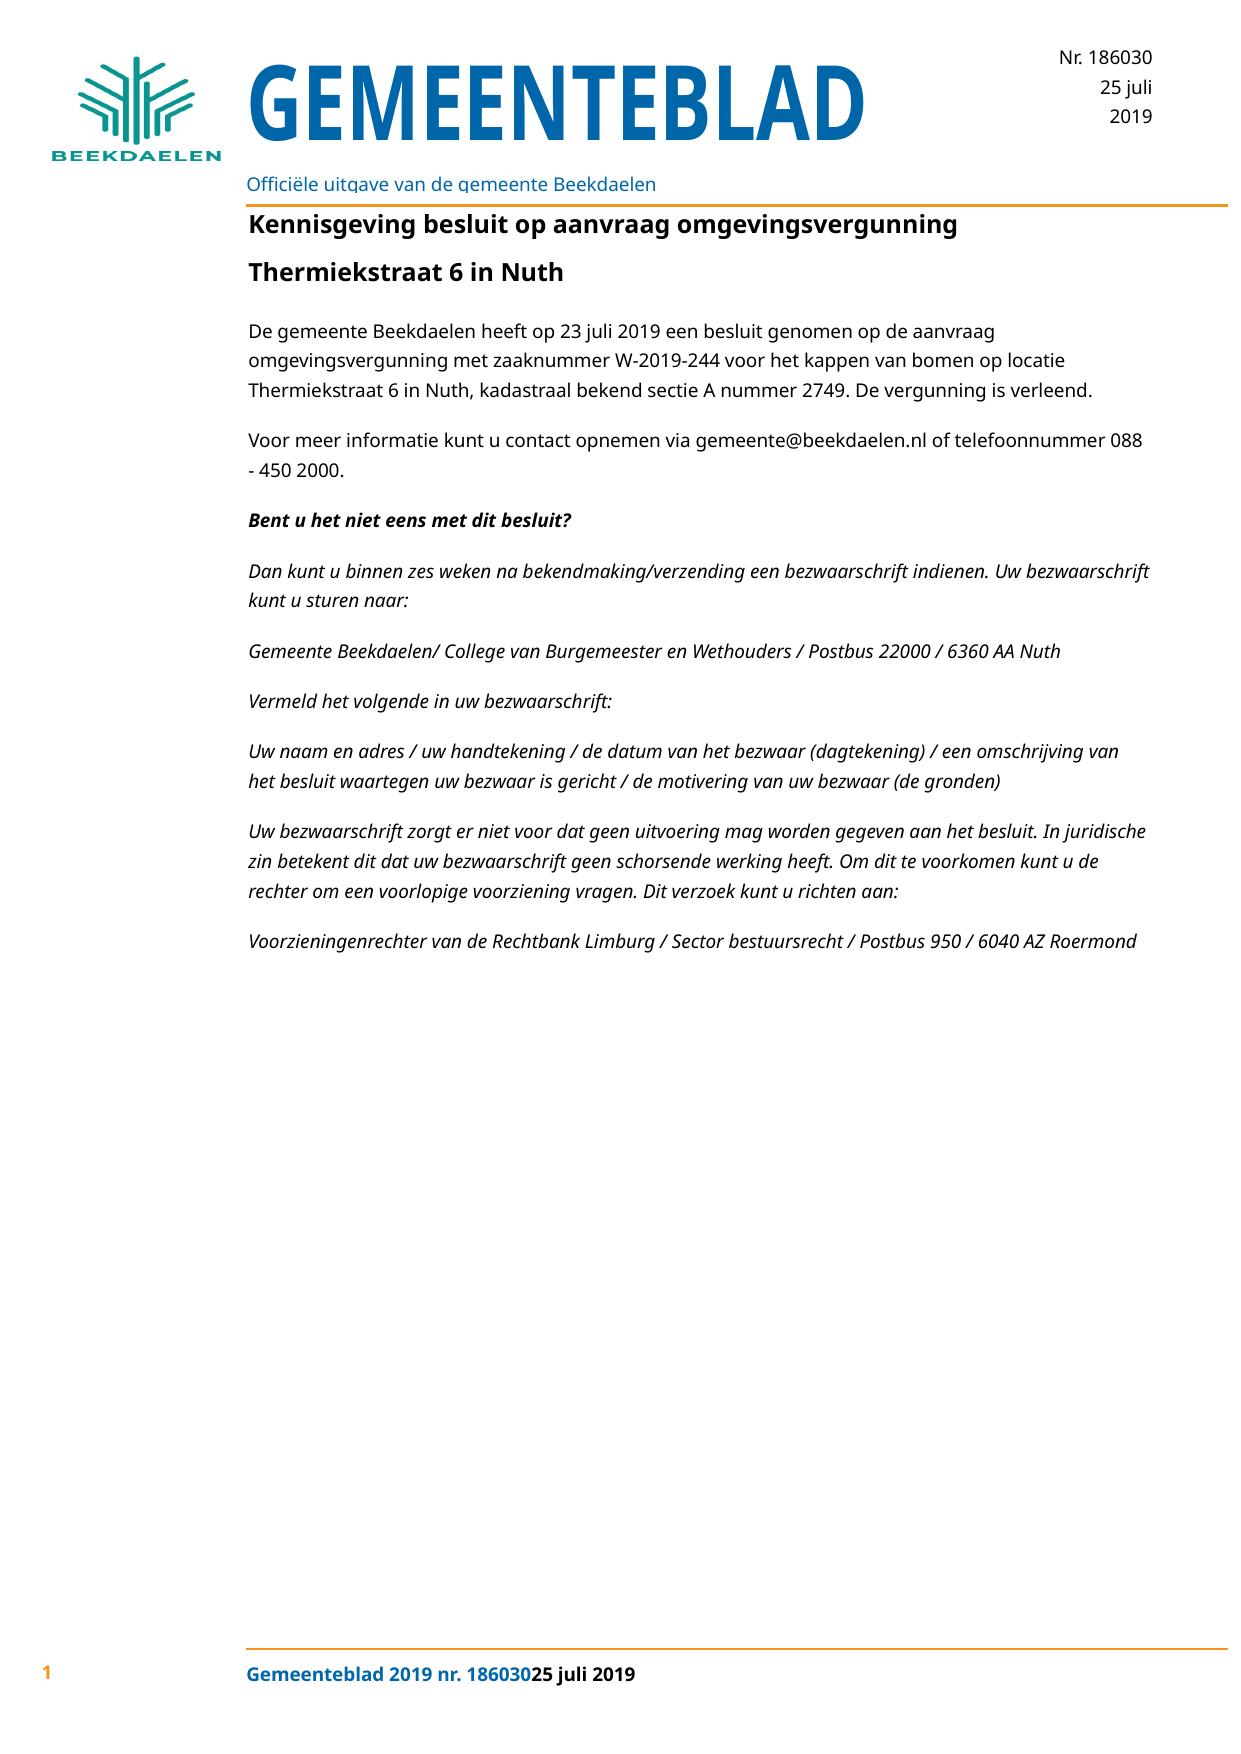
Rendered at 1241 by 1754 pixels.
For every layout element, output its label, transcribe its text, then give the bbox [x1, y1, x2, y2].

text Voorzieningenrechter van de Rechtbank Limburg / Sector bestuursrecht / Postbus 950 / 6040 AZ Roermond [248, 928, 1152, 954]
text De gemeente Beekdaelen heeft op 23 juli 2019 een besluit genomen op de aanvraag omgevingsvergunning met zaaknummer W-2019-244 voor het kappen van bomen op locatie Thermiekstraat 6 in Nuth, kadastraal bekend sectie A nummer 2749. De vergunning is verleend. [248, 318, 1152, 403]
text Gemeente Beekdaelen/ College van Burgemeester en Wethouders / Postbus 22000 / 6360 AA Nuth [248, 638, 1152, 664]
text Kennisgeving besluit op aanvraag omgevingsvergunning Thermiekstraat 6 in Nuth [248, 207, 1152, 288]
text Uw bezwaarschrift zorgt er niet voor dat geen uitvoering mag worden gegeven aan het besluit. In juridische zin betekent dit dat uw bezwaarschrift geen schorsende werking heeft. Om dit te voorkomen kunt u de rechter om een voorlopige voorziening vragen. Dit verzoek kunt u richten aan: [248, 819, 1152, 904]
text Uw naam en adres / uw handtekening / de datum van het bezwaar (dagtekening) / een omschrijving van het besluit waartegen uw bezwaar is gericht / de motivering van uw bezwaar (de gronden) [248, 739, 1152, 794]
text Voor meer informatie kunt u contact opnemen via gemeente@beekdaelen.nl of telefoonnummer 088 - 450 2000. [248, 427, 1152, 483]
text Bent u het niet eens met dit besluit? [248, 507, 1152, 533]
text Dan kunt u binnen zes weken na bekendmaking/verzending een bezwaarschrift indienen. Uw bezwaarschrift kunt u sturen naar: [248, 558, 1152, 613]
text Vermeld het volgende in uw bezwaarschrift: [248, 688, 1152, 714]
picture [41, 47, 231, 172]
